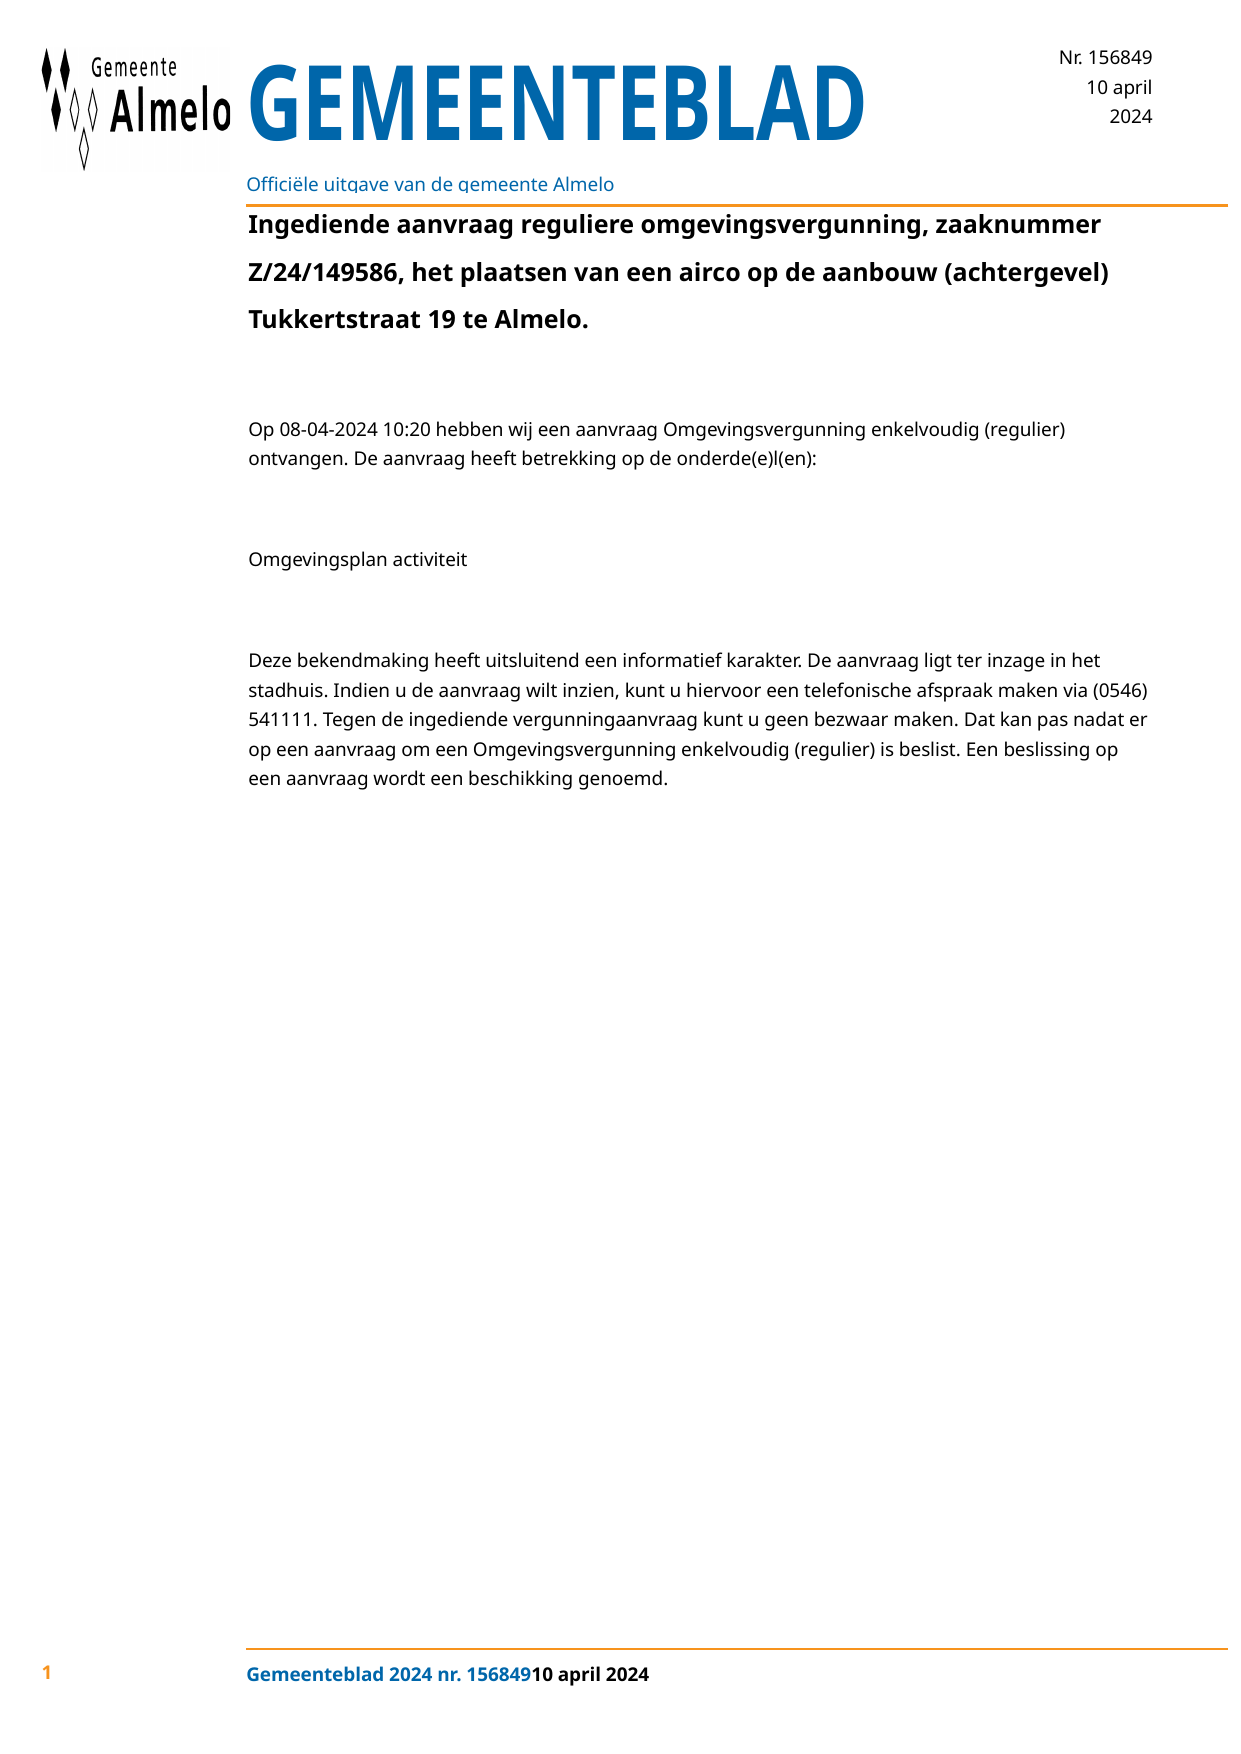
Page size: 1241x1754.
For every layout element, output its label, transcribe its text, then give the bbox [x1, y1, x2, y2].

text Op 08-04-2024 10:20 hebben wij een aanvraag Omgevingsvergunning enkelvoudig (regulier) ontvangen. De aanvraag heeft betrekking op de onderde(e)l(en): [248, 416, 1152, 471]
text Omgevingsplan activiteit [248, 546, 1152, 572]
text Deze bekendmaking heeft uitsluitend een informatief karakter. De aanvraag ligt ter inzage in het stadhuis. Indien u de aanvraag wilt inzien, kunt u hiervoor een telefonische afspraak maken via (0546) 541111. Tegen de ingediende vergunningaanvraag kunt u geen bezwaar maken. Dat kan pas nadat er op een aanvraag om een Omgevingsvergunning enkelvoudig (regulier) is beslist. Een beslissing op een aanvraag wordt een beschikking genoemd. [248, 647, 1152, 791]
picture [41, 47, 231, 172]
text Ingediende aanvraag reguliere omgevingsvergunning, zaaknummer Z/24/149586, het plaatsen van een airco op de aanbouw (achtergevel) Tukkertstraat 19 te Almelo. [248, 207, 1152, 336]
